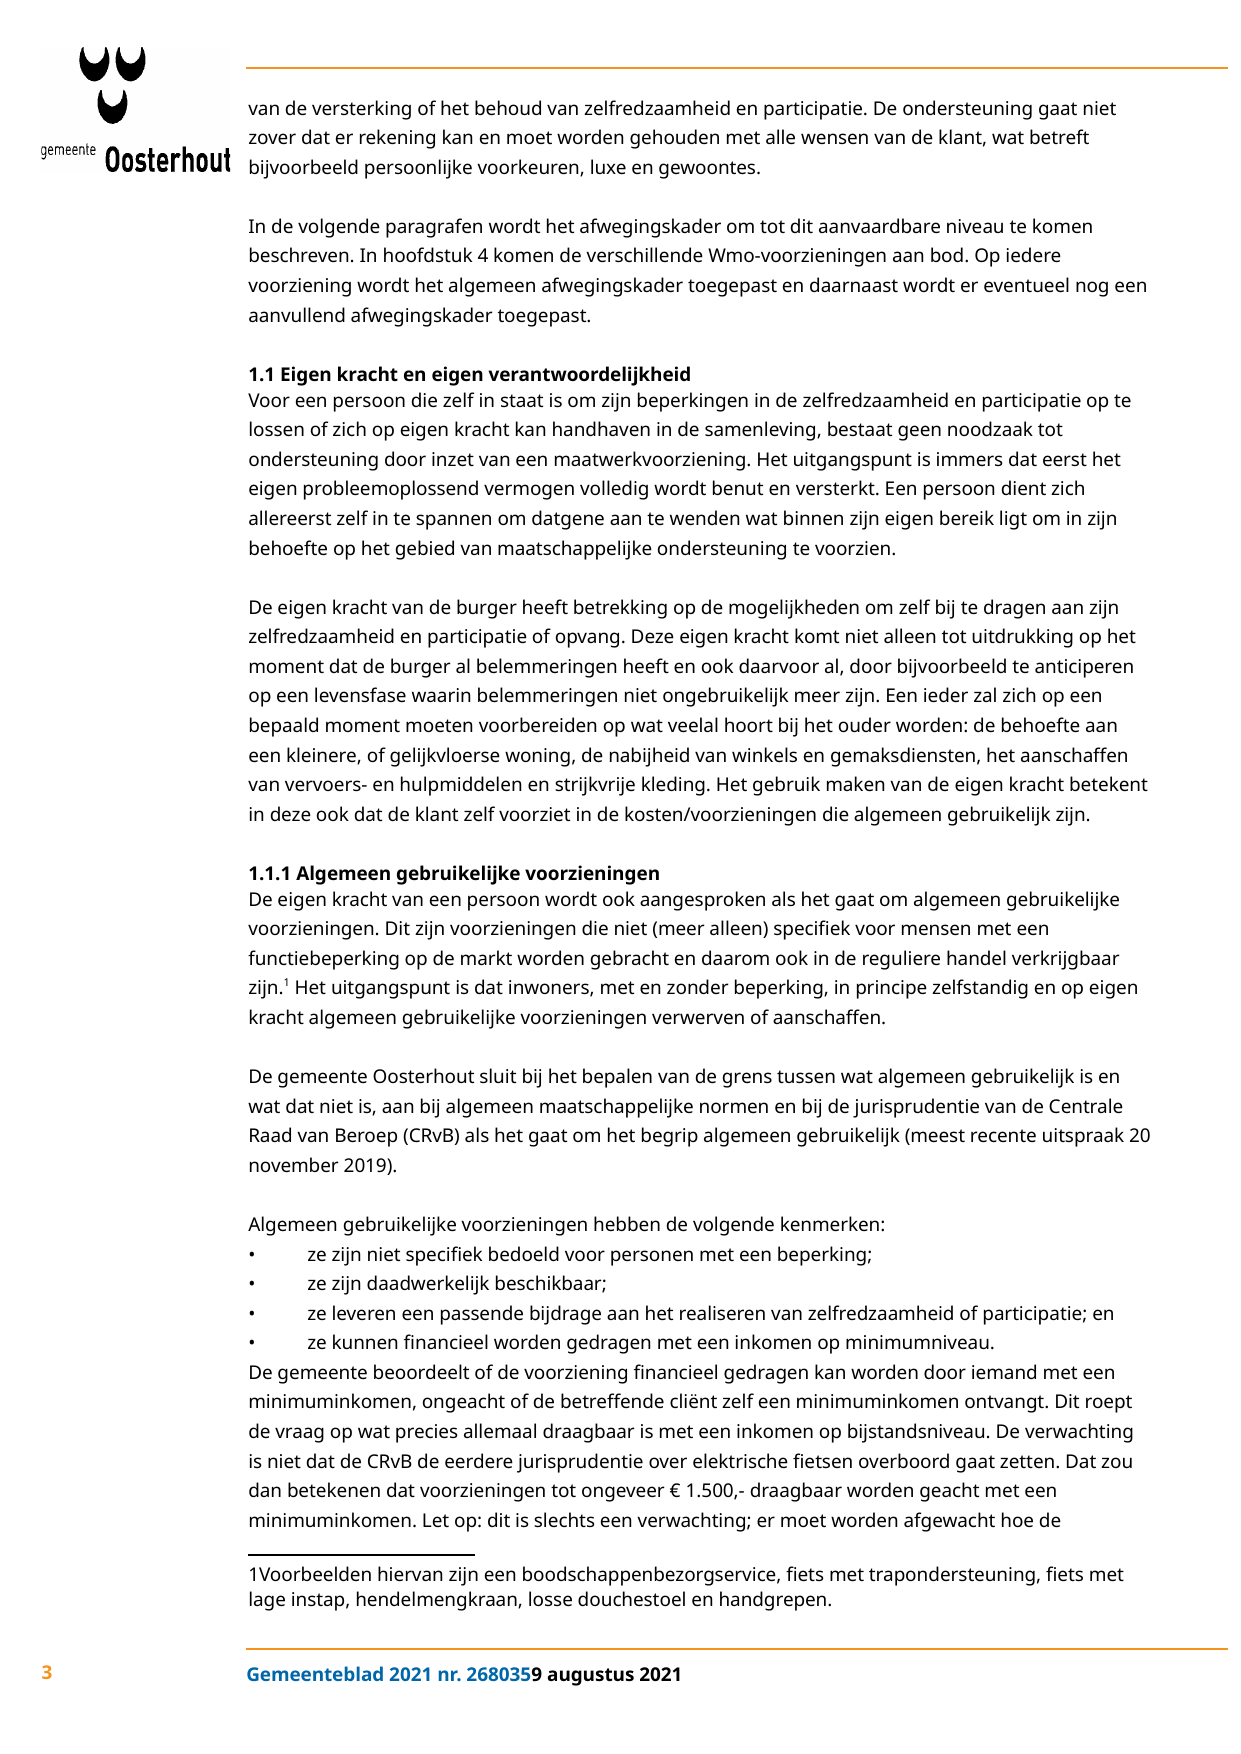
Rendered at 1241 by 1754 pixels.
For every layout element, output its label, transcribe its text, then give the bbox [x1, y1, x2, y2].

text Algemeen gebruikelijke voorzieningen hebben de volgende kenmerken: [248, 1211, 1152, 1237]
list ze leveren een passende bijdrage aan het realiseren van zelfredzaamheid of participatie; en [248, 1300, 1152, 1326]
text De eigen kracht van de burger heeft betrekking op de mogelijkheden om zelf bij te dragen aan zijn zelfredzaamheid en participatie of opvang. Deze eigen kracht komt niet alleen tot uitdrukking op het moment dat de burger al belemmeringen heeft en ook daarvoor al, door bijvoorbeeld te anticiperen op een levensfase waarin belemmeringen niet ongebruikelijk meer zijn. Een ieder zal zich op een bepaald moment moeten voorbereiden op wat veelal hoort bij het ouder worden: de behoefte aan een kleinere, of gelijkvloerse woning, de nabijheid van winkels en gemaksdiensten, het aanschaffen van vervoers- en hulpmiddelen en strijkvrije kleding. Het gebruik maken van de eigen kracht betekent in deze ook dat de klant zelf voorziet in de kosten/voorzieningen die algemeen gebruikelijk zijn. [248, 594, 1152, 827]
text De gemeente beoordeelt of de voorziening financieel gedragen kan worden door iemand met een minimuminkomen, ongeacht of de betreffende cliënt zelf een minimuminkomen ontvangt. Dit roept de vraag op wat precies allemaal draagbaar is met een inkomen op bijstandsniveau. De verwachting is niet dat de CRvB de eerdere jurisprudentie over elektrische fietsen overboord gaat zetten. Dat zou dan betekenen dat voorzieningen tot ongeveer € 1.500,- draagbaar worden geacht met een minimuminkomen. Let op: dit is slechts een verwachting; er moet worden afgewacht hoe de [248, 1359, 1152, 1533]
list ze zijn daadwerkelijk beschikbaar; [248, 1270, 1152, 1296]
text Voor een persoon die zelf in staat is om zijn beperkingen in de zelfredzaamheid en participatie op te lossen of zich op eigen kracht kan handhaven in de samenleving, bestaat geen noodzaak tot ondersteuning door inzet van een maatwerkvoorziening. Het uitgangspunt is immers dat eerst het eigen probleemoplossend vermogen volledig wordt benut en versterkt. Een persoon dient zich allereerst zelf in te spannen om datgene aan te wenden wat binnen zijn eigen bereik ligt om in zijn behoefte op het gebied van maatschappelijke ondersteuning te voorzien. [248, 387, 1152, 560]
text 1.1.1 Algemeen gebruikelijke voorzieningen [248, 860, 1152, 886]
text In de volgende paragrafen wordt het afwegingskader om tot dit aanvaardbare niveau te komen beschreven. In hoofdstuk 4 komen de verschillende Wmo-voorzieningen aan bod. Op iedere voorziening wordt het algemeen afwegingskader toegepast en daarnaast wordt er eventueel nog een aanvullend afwegingskader toegepast. [248, 213, 1152, 328]
text De gemeente Oosterhout sluit bij het bepalen van de grens tussen wat algemeen gebruikelijk is en wat dat niet is, aan bij algemeen maatschappelijke normen en bij de jurisprudentie van de Centrale Raad van Beroep (CRvB) als het gaat om het begrip algemeen gebruikelijk (meest recente uitspraak 20 november 2019). [248, 1063, 1152, 1178]
text 1.1 Eigen kracht en eigen verantwoordelijkheid [248, 361, 1152, 387]
text Voorbeelden hiervan zijn een boodschappenbezorgservice, fiets met trapondersteuning, fiets met lage instap, hendelmengkraan, losse douchestoel en handgrepen. [248, 1561, 1152, 1612]
list ze zijn niet specifiek bedoeld voor personen met een beperking; [248, 1241, 1152, 1267]
text De eigen kracht van een persoon wordt ook aangesproken als het gaat om algemeen gebruikelijke voorzieningen. Dit zijn voorzieningen die niet (meer alleen) specifiek voor mensen met een functiebeperking op de markt worden gebracht en daarom ook in de reguliere handel verkrijgbaar zijn. Het uitgangspunt is dat inwoners, met en zonder beperking, in principe zelfstandig en op eigen kracht algemeen gebruikelijke voorzieningen verwerven of aanschaffen. [248, 886, 1152, 1030]
list ze kunnen financieel worden gedragen met een inkomen op minimumniveau. [248, 1329, 1152, 1355]
text van de versterking of het behoud van zelfredzaamheid en participatie. De ondersteuning gaat niet zover dat er rekening kan en moet worden gehouden met alle wensen van de klant, wat betreft bijvoorbeeld persoonlijke voorkeuren, luxe en gewoontes. [248, 95, 1152, 180]
picture [41, 47, 231, 172]
